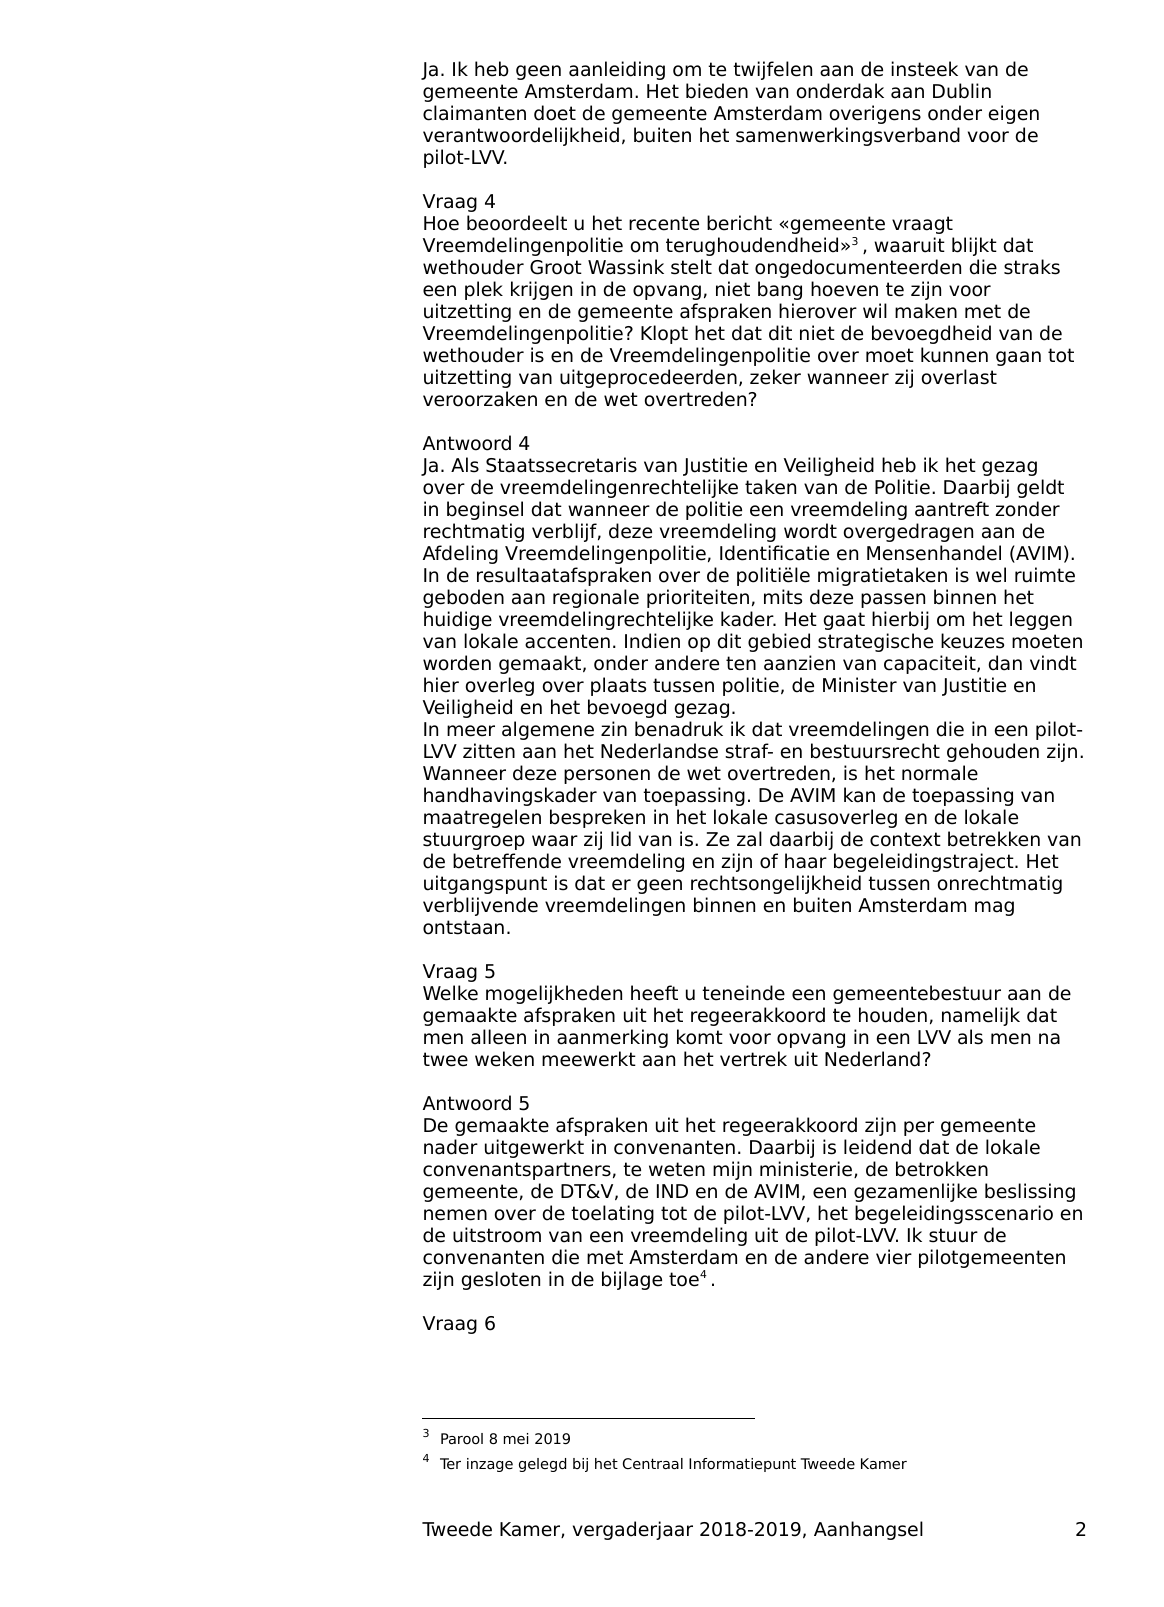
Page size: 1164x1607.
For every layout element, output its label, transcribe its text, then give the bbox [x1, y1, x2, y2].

text Vraag 4 [422, 191, 1087, 213]
text Hoe beoordeelt u het recente bericht «gemeente vraagt Vreemdelingenpolitie om terughoudendheid», waaruit blijkt dat wethouder Groot Wassink stelt dat ongedocumenteerden die straks een plek krijgen in de opvang, niet bang hoeven te zijn voor uitzetting en de gemeente afspraken hierover wil maken met de Vreemdelingenpolitie? Klopt het dat dit niet de bevoegdheid van de wethouder is en de Vreemdelingenpolitie over moet kunnen gaan tot uitzetting van uitgeprocedeerden, zeker wanneer zij overlast veroorzaken en de wet overtreden? [422, 213, 1087, 411]
text Ja. Als Staatssecretaris van Justitie en Veiligheid heb ik het gezag over de vreemdelingenrechtelijke taken van de Politie. Daarbij geldt in beginsel dat wanneer de politie een vreemdeling aantreft zonder rechtmatig verblijf, deze vreemdeling wordt overgedragen aan de Afdeling Vreemdelingenpolitie, Identificatie en Mensenhandel (AVIM). [422, 455, 1087, 565]
text Ja. Ik heb geen aanleiding om te twijfelen aan de insteek van de gemeente Amsterdam. Het bieden van onderdak aan Dublin claimanten doet de gemeente Amsterdam overigens onder eigen verantwoordelijkheid, buiten het samenwerkingsverband voor de pilot-LVV. [422, 59, 1087, 169]
text Welke mogelijkheden heeft u teneinde een gemeentebestuur aan de gemaakte afspraken uit het regeerakkoord te houden, namelijk dat men alleen in aanmerking komt voor opvang in een LVV als men na twee weken meewerkt aan het vertrek uit Nederland? [422, 983, 1087, 1071]
text In de resultaatafspraken over de politiële migratietaken is wel ruimte geboden aan regionale prioriteiten, mits deze passen binnen het huidige vreemdelingrechtelijke kader. Het gaat hierbij om het leggen van lokale accenten. Indien op dit gebied strategische keuzes moeten worden gemaakt, onder andere ten aanzien van capaciteit, dan vindt hier overleg over plaats tussen politie, de Minister van Justitie en Veiligheid en het bevoegd gezag. [422, 565, 1087, 719]
text Vraag 5 [422, 961, 1087, 983]
text Vraag 6 [422, 1313, 1087, 1335]
text In meer algemene zin benadruk ik dat vreemdelingen die in een pilot-LVV zitten aan het Nederlandse straf- en bestuursrecht gehouden zijn. Wanneer deze personen de wet overtreden, is het normale handhavingskader van toepassing. De AVIM kan de toepassing van maatregelen bespreken in het lokale casusoverleg en de lokale stuurgroep waar zij lid van is. Ze zal daarbij de context betrekken van de betreffende vreemdeling en zijn of haar begeleidingstraject. Het uitgangspunt is dat er geen rechtsongelijkheid tussen onrechtmatig verblijvende vreemdelingen binnen en buiten Amsterdam mag ontstaan. [422, 719, 1087, 939]
text Antwoord 5 [422, 1093, 1087, 1115]
text Antwoord 4 [422, 433, 1087, 455]
text De gemaakte afspraken uit het regeerakkoord zijn per gemeente nader uitgewerkt in convenanten. Daarbij is leidend dat de lokale convenantspartners, te weten mijn ministerie, de betrokken gemeente, de DT&V, de IND en de AVIM, een gezamenlijke beslissing nemen over de toelating tot de pilot-LVV, het begeleidingsscenario en de uitstroom van een vreemdeling uit de pilot-LVV. Ik stuur de convenanten die met Amsterdam en de andere vier pilotgemeenten zijn gesloten in de bijlage toe. [422, 1115, 1087, 1291]
text Parool 8 mei 2019 [422, 1427, 1087, 1449]
text Ter inzage gelegd bij het Centraal Informatiepunt Tweede Kamer [422, 1452, 1087, 1474]
